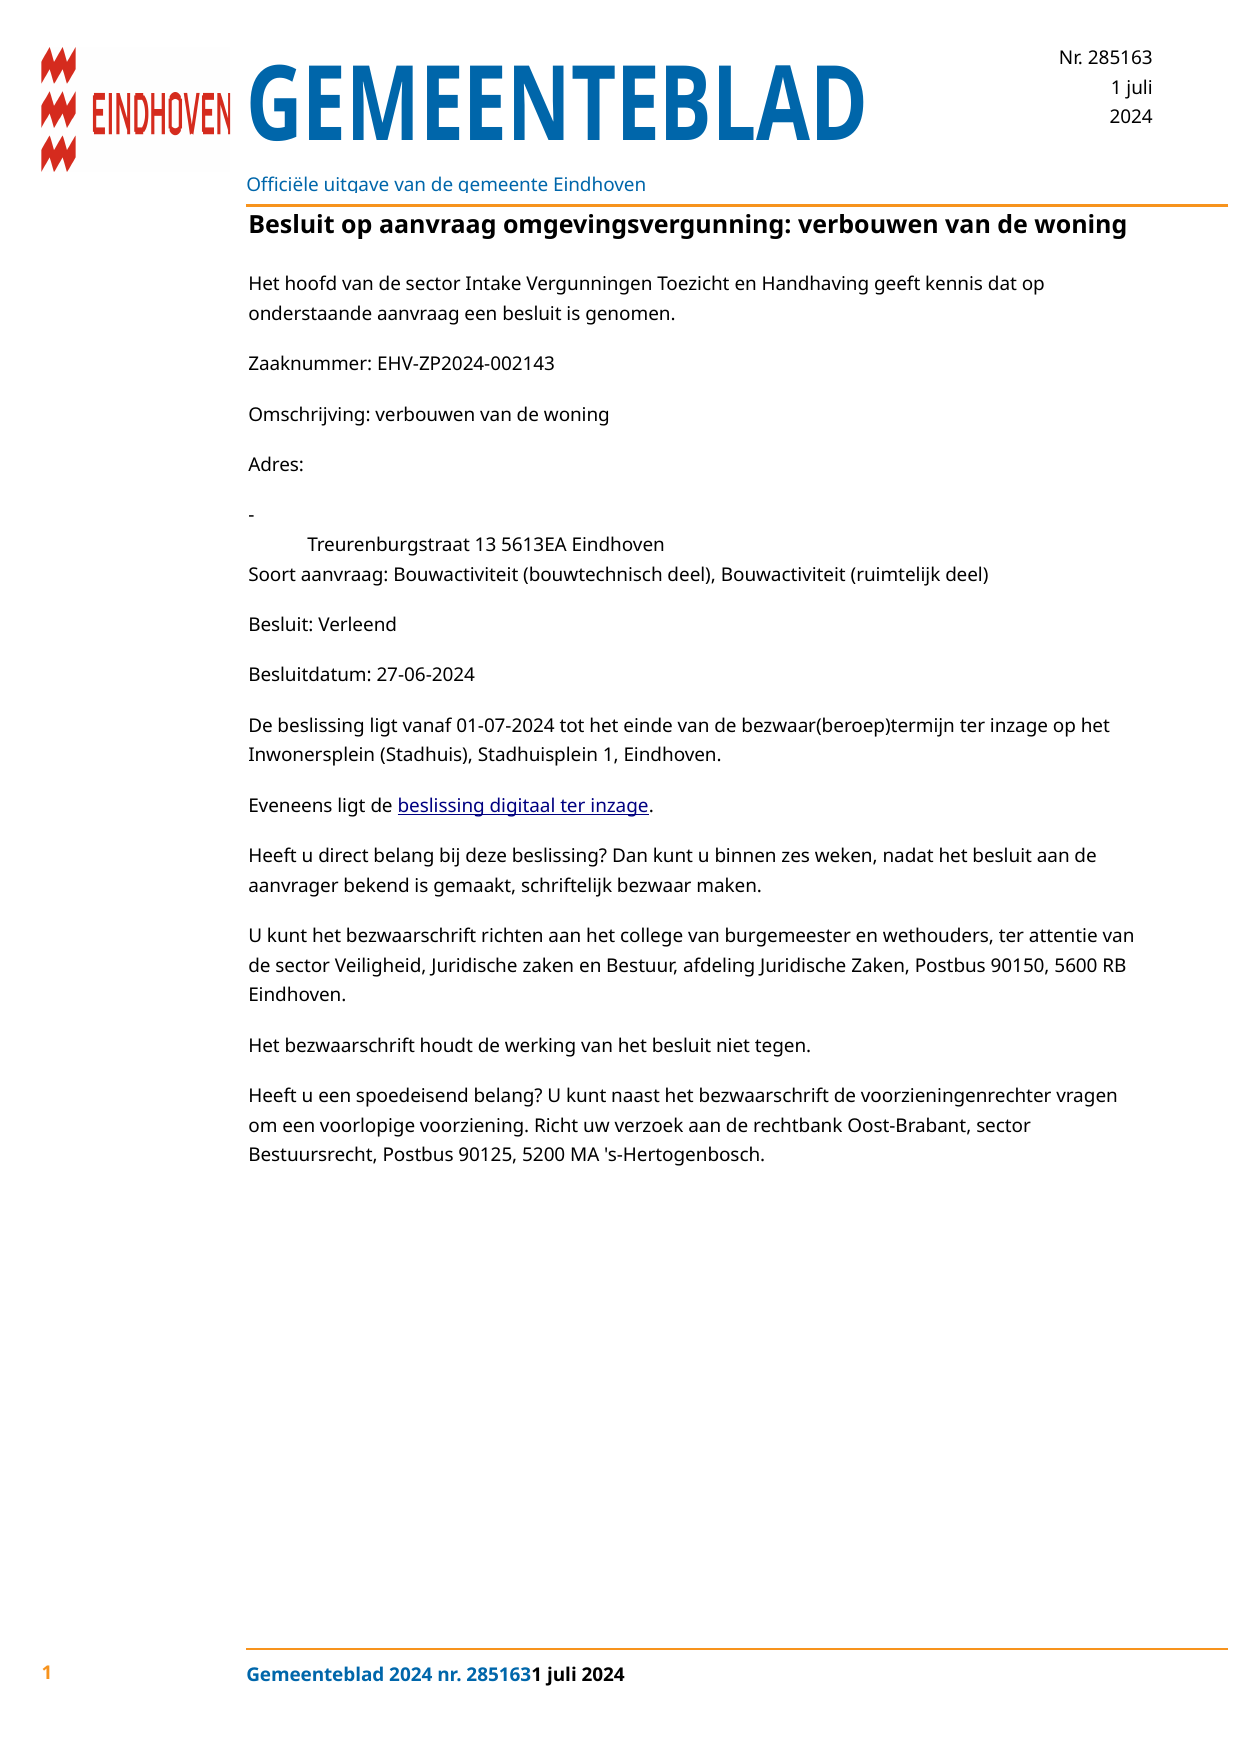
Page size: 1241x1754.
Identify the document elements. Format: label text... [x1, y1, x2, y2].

text Het hoofd van de sector Intake Vergunningen Toezicht en Handhaving geeft kennis dat op onderstaande aanvraag een besluit is genomen. [248, 270, 1152, 326]
text De beslissing ligt vanaf 01-07-2024 tot het einde van de bezwaar(beroep)termijn ter inzage op het Inwonersplein (Stadhuis), Stadhuisplein 1, Eindhoven. [248, 712, 1152, 767]
text Heeft u direct belang bij deze beslissing? Dan kunt u binnen zes weken, nadat het besluit aan de aanvrager bekend is gemaakt, schriftelijk bezwaar maken. [248, 842, 1152, 898]
list Treurenburgstraat 13 5613EA Eindhoven [248, 531, 1152, 557]
text Besluit: Verleend [248, 611, 1152, 637]
picture [41, 47, 231, 172]
text Heeft u een spoedeisend belang? U kunt naast het bezwaarschrift de voorzieningenrechter vragen om een voorlopige voorziening. Richt uw verzoek aan de rechtbank Oost-Brabant, sector Bestuursrecht, Postbus 90125, 5200 MA 's-Hertogenbosch. [248, 1082, 1152, 1167]
text Besluitdatum: 27-06-2024 [248, 662, 1152, 687]
text Zaaknummer: EHV-ZP2024-002143 [248, 350, 1152, 376]
text Het bezwaarschrift houdt de werking van het besluit niet tegen. [248, 1032, 1152, 1058]
text Soort aanvraag: Bouwactiviteit (bouwtechnisch deel), Bouwactiviteit (ruimtelijk deel) [248, 561, 1152, 586]
text U kunt het bezwaarschrift richten aan het college van burgemeester en wethouders, ter attentie van de sector Veiligheid, Juridische zaken en Bestuur, afdeling Juridische Zaken, Postbus 90150, 5600 RB Eindhoven. [248, 922, 1152, 1007]
text Adres: [248, 451, 1152, 477]
text Besluit op aanvraag omgevingsvergunning: verbouwen van de woning [248, 207, 1152, 241]
text Eveneens ligt de beslissing digitaal ter inzage. [248, 792, 1152, 818]
text Omschrijving: verbouwen van de woning [248, 401, 1152, 426]
